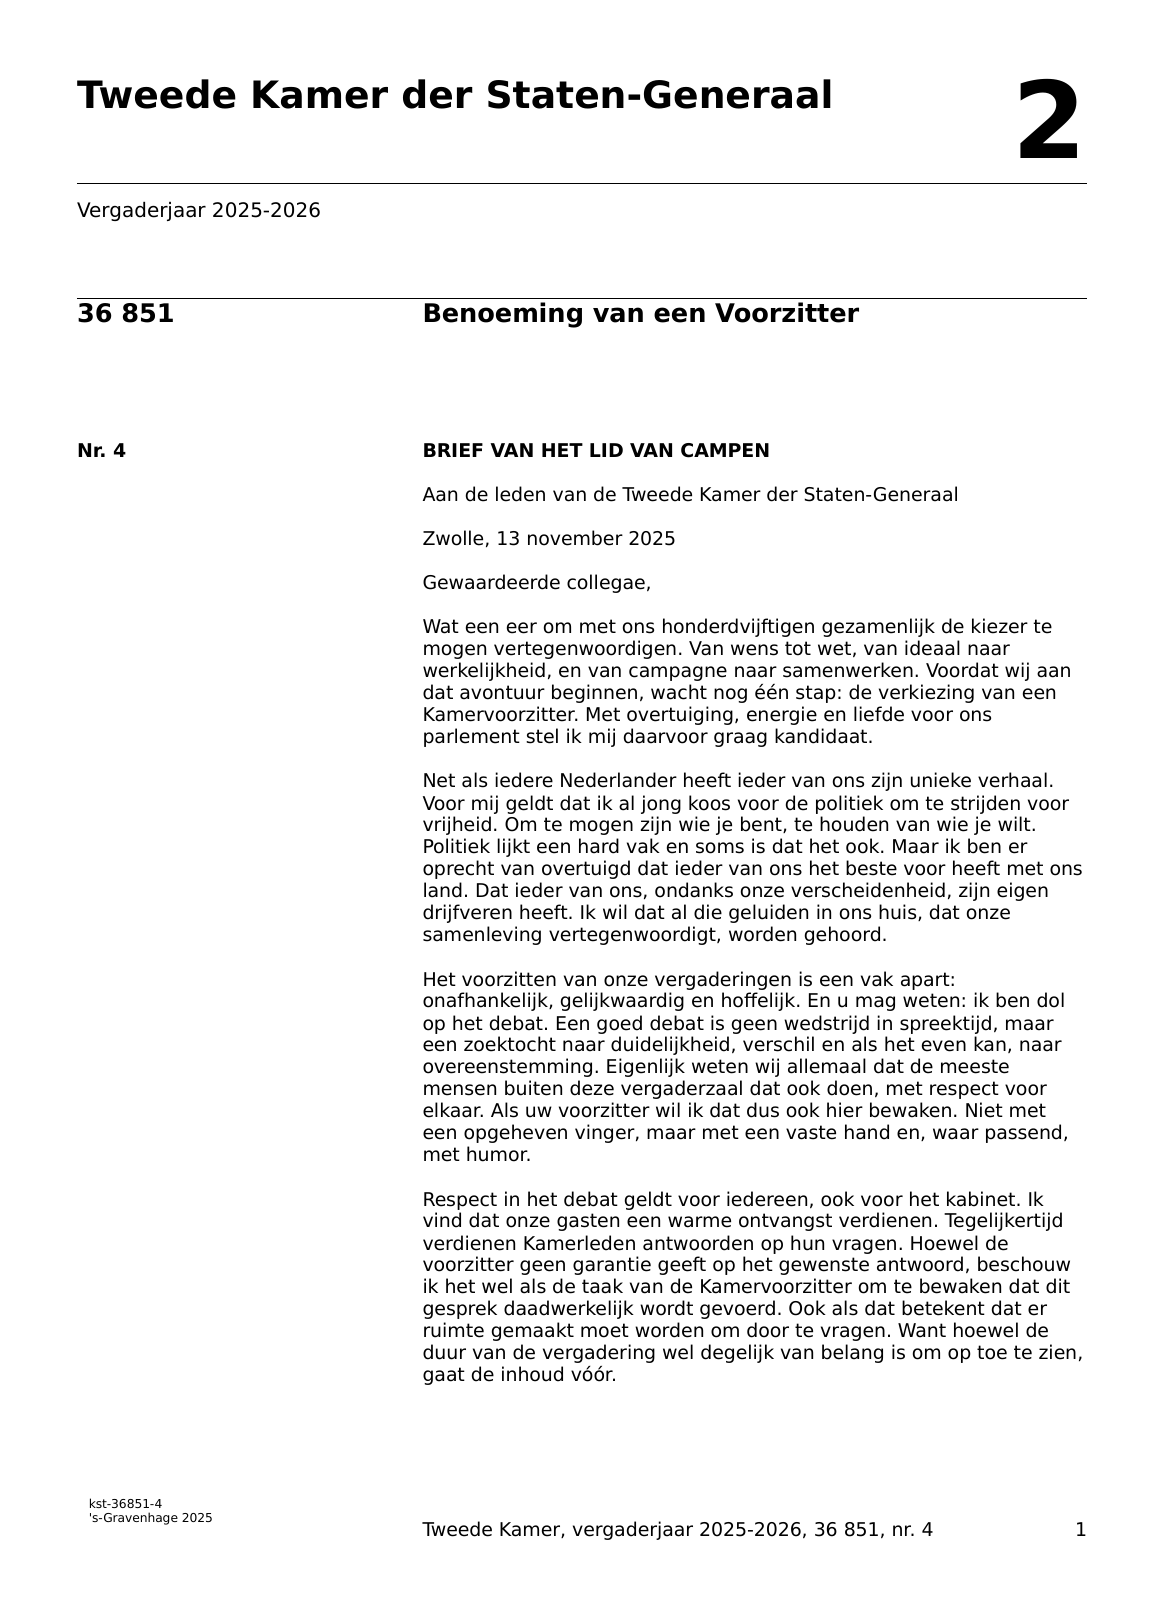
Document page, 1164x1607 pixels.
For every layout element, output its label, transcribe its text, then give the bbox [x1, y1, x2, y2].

subtitle Nr. 4 BRIEF VAN HET LID VAN CAMPEN [77, 440, 1087, 462]
text Gewaardeerde collegae, [422, 572, 1087, 594]
text Het voorzitten van onze vergaderingen is een vak apart: onafhankelijk, gelijkwaardig en hoffelijk. En u mag weten: ik ben dol op het debat. Een goed debat is geen wedstrijd in spreektijd, maar een zoektocht naar duidelijkheid, verschil en als het even kan, naar overeenstemming. Eigenlijk weten wij allemaal dat de meeste mensen buiten deze vergaderzaal dat ook doen, met respect voor elkaar. Als uw voorzitter wil ik dat dus ook hier bewaken. Niet met een opgeheven vinger, maar met een vaste hand en, waar passend, met humor. [422, 968, 1087, 1166]
table_header Tweede Kamer der Staten-Generaal [77, 59, 886, 183]
text Zwolle, 13 november 2025 [422, 528, 1087, 550]
text Wat een eer om met ons honderdvijftigen gezamenlijk de kiezer te mogen vertegenwoordigen. Van wens tot wet, van ideaal naar werkelijkheid, en van campagne naar samenwerken. Voordat wij aan dat avontuur beginnen, wacht nog één stap: de verkiezing van een Kamervoorzitter. Met overtuiging, energie en liefde voor ons parlement stel ik mij daarvoor graag kandidaat. [422, 616, 1087, 748]
text Aan de leden van de Tweede Kamer der Staten-Generaal [422, 484, 1087, 506]
table_cell Vergaderjaar 2025-2026 [77, 184, 1087, 298]
text Net als iedere Nederlander heeft ieder van ons zijn unieke verhaal. Voor mij geldt dat ik al jong koos voor de politiek om te strijden voor vrijheid. Om te mogen zijn wie je bent, te houden van wie je wilt. Politiek lijkt een hard vak en soms is dat het ook. Maar ik ben er oprecht van overtuigd dat ieder van ons het beste voor heeft met ons land. Dat ieder van ons, ondanks onze verscheidenheid, zijn eigen drijfveren heeft. Ik wil dat al die geluiden in ons huis, dat onze samenleving vertegenwoordigt, worden gehoord. [422, 770, 1087, 946]
text 's-Gravenhage 2025 [88, 1511, 323, 1525]
table_header 2 [886, 59, 1087, 183]
subtitle 36 851 Benoeming van een Voorzitter [77, 299, 1087, 329]
text Respect in het debat geldt voor iedereen, ook voor het kabinet. Ik vind dat onze gasten een warme ontvangst verdienen. Tegelijkertijd verdienen Kamerleden antwoorden op hun vragen. Hoewel de voorzitter geen garantie geeft op het gewenste antwoord, beschouw ik het wel als de taak van de Kamervoorzitter om te bewaken dat dit gesprek daadwerkelijk wordt gevoerd. Ook als dat betekent dat er ruimte gemaakt moet worden om door te vragen. Want hoewel de duur van de vergadering wel degelijk van belang is om op toe te zien, gaat de inhoud vóór. [422, 1188, 1087, 1386]
text kst-36851-4 [88, 1497, 323, 1511]
